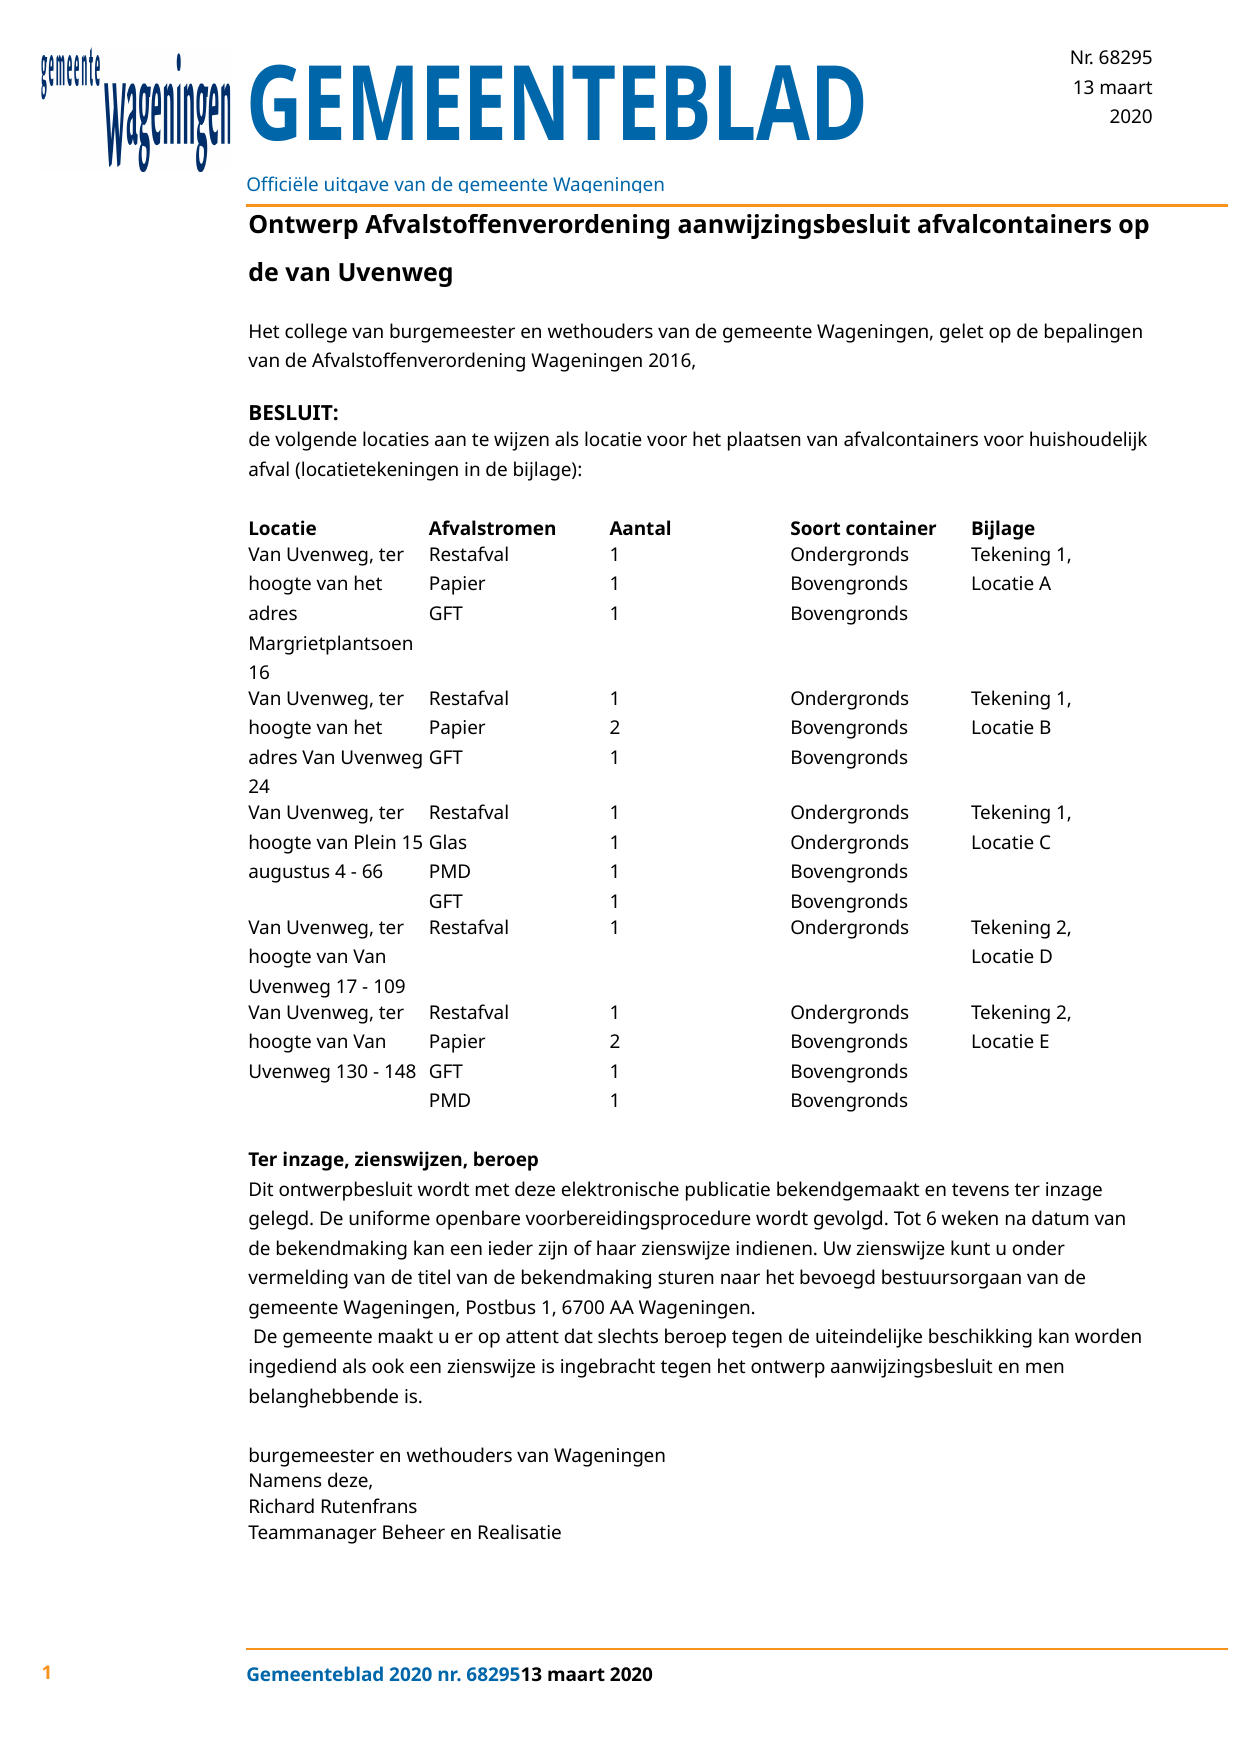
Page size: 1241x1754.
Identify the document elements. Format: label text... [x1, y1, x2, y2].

text Dit ontwerpbesluit wordt met deze elektronische publicatie bekendgemaakt en tevens ter inzage gelegd. De uniforme openbare voorbereidingsprocedure wordt gevolgd. Tot 6 weken na datum van de bekendmaking kan een ieder zijn of haar zienswijze indienen. Uw zienswijze kunt u onder vermelding van de titel van de bekendmaking sturen naar het bevoegd bestuursorgaan van de gemeente Wageningen, Postbus 1, 6700 AA Wageningen. [248, 1176, 1152, 1320]
table_cell Van Uvenweg, ter hoogte van Van Uvenweg 130 - 148 [248, 999, 429, 1113]
table_cell Van Uvenweg, ter hoogte van het adres Van Uvenweg 24 [248, 685, 429, 799]
table_cell Restafval [429, 914, 609, 999]
picture [41, 47, 231, 172]
text Ontwerp Afvalstoffenverordening aanwijzingsbesluit afvalcontainers op de van Uvenweg [248, 207, 1152, 288]
table_header Afvalstromen [429, 515, 609, 541]
table_header Bijlage [971, 515, 1152, 541]
table_cell 1 [609, 914, 790, 999]
text Ter inzage, zienswijzen, beroep [248, 1146, 1152, 1172]
table_cell 1 2 1 1 [609, 999, 790, 1113]
table_cell Ondergronds Bovengronds Bovengronds Bovengronds [790, 999, 971, 1113]
text De gemeente maakt u er op attent dat slechts beroep tegen de uiteindelijke beschikking kan worden ingediend als ook een zienswijze is ingebracht tegen het ontwerp aanwijzingsbesluit en men belanghebbende is. [248, 1324, 1152, 1408]
table_cell Van Uvenweg, ter hoogte van Plein 15 augustus 4 - 66 [248, 800, 429, 914]
text Richard Rutenfrans [248, 1493, 1152, 1519]
text Teammanager Beheer en Realisatie [248, 1519, 1152, 1545]
table_cell Tekening 1, Locatie C [971, 800, 1152, 914]
table_cell Tekening 2, Locatie D [971, 914, 1152, 999]
table_cell Tekening 2, Locatie E [971, 999, 1152, 1113]
table_cell Ondergronds Bovengronds Bovengronds [790, 685, 971, 799]
text BESLUIT: [248, 398, 1152, 426]
table_header Soort container [790, 515, 971, 541]
table_cell Restafval Papier GFT [429, 685, 609, 799]
table_cell Tekening 1, Locatie B [971, 685, 1152, 799]
table_cell Ondergronds Bovengronds Bovengronds [790, 541, 971, 685]
table_cell Restafval Papier GFT PMD [429, 999, 609, 1113]
table_cell Van Uvenweg, ter hoogte van het adres Margrietplantsoen 16 [248, 541, 429, 685]
text Namens deze, [248, 1468, 1152, 1493]
text de volgende locaties aan te wijzen als locatie voor het plaatsen van afvalcontainers voor huishoudelijk afval (locatietekeningen in de bijlage): [248, 426, 1152, 482]
text burgemeester en wethouders van Wageningen [248, 1442, 1152, 1468]
table_cell Ondergronds Ondergronds Bovengronds Bovengronds [790, 800, 971, 914]
table_cell Restafval Glas PMD GFT [429, 800, 609, 914]
table_header Locatie [248, 515, 429, 541]
table_cell 1 1 1 [609, 541, 790, 685]
text Het college van burgemeester en wethouders van de gemeente Wageningen, gelet op de bepalingen van de Afvalstoffenverordening Wageningen 2016, [248, 318, 1152, 373]
table_cell Restafval Papier GFT [429, 541, 609, 685]
table_cell Van Uvenweg, ter hoogte van Van Uvenweg 17 - 109 [248, 914, 429, 999]
table_cell 1 1 1 1 [609, 800, 790, 914]
table_cell Ondergronds [790, 914, 971, 999]
table_header Aantal [609, 515, 790, 541]
table_cell Tekening 1, Locatie A [971, 541, 1152, 685]
table_cell 1 2 1 [609, 685, 790, 799]
